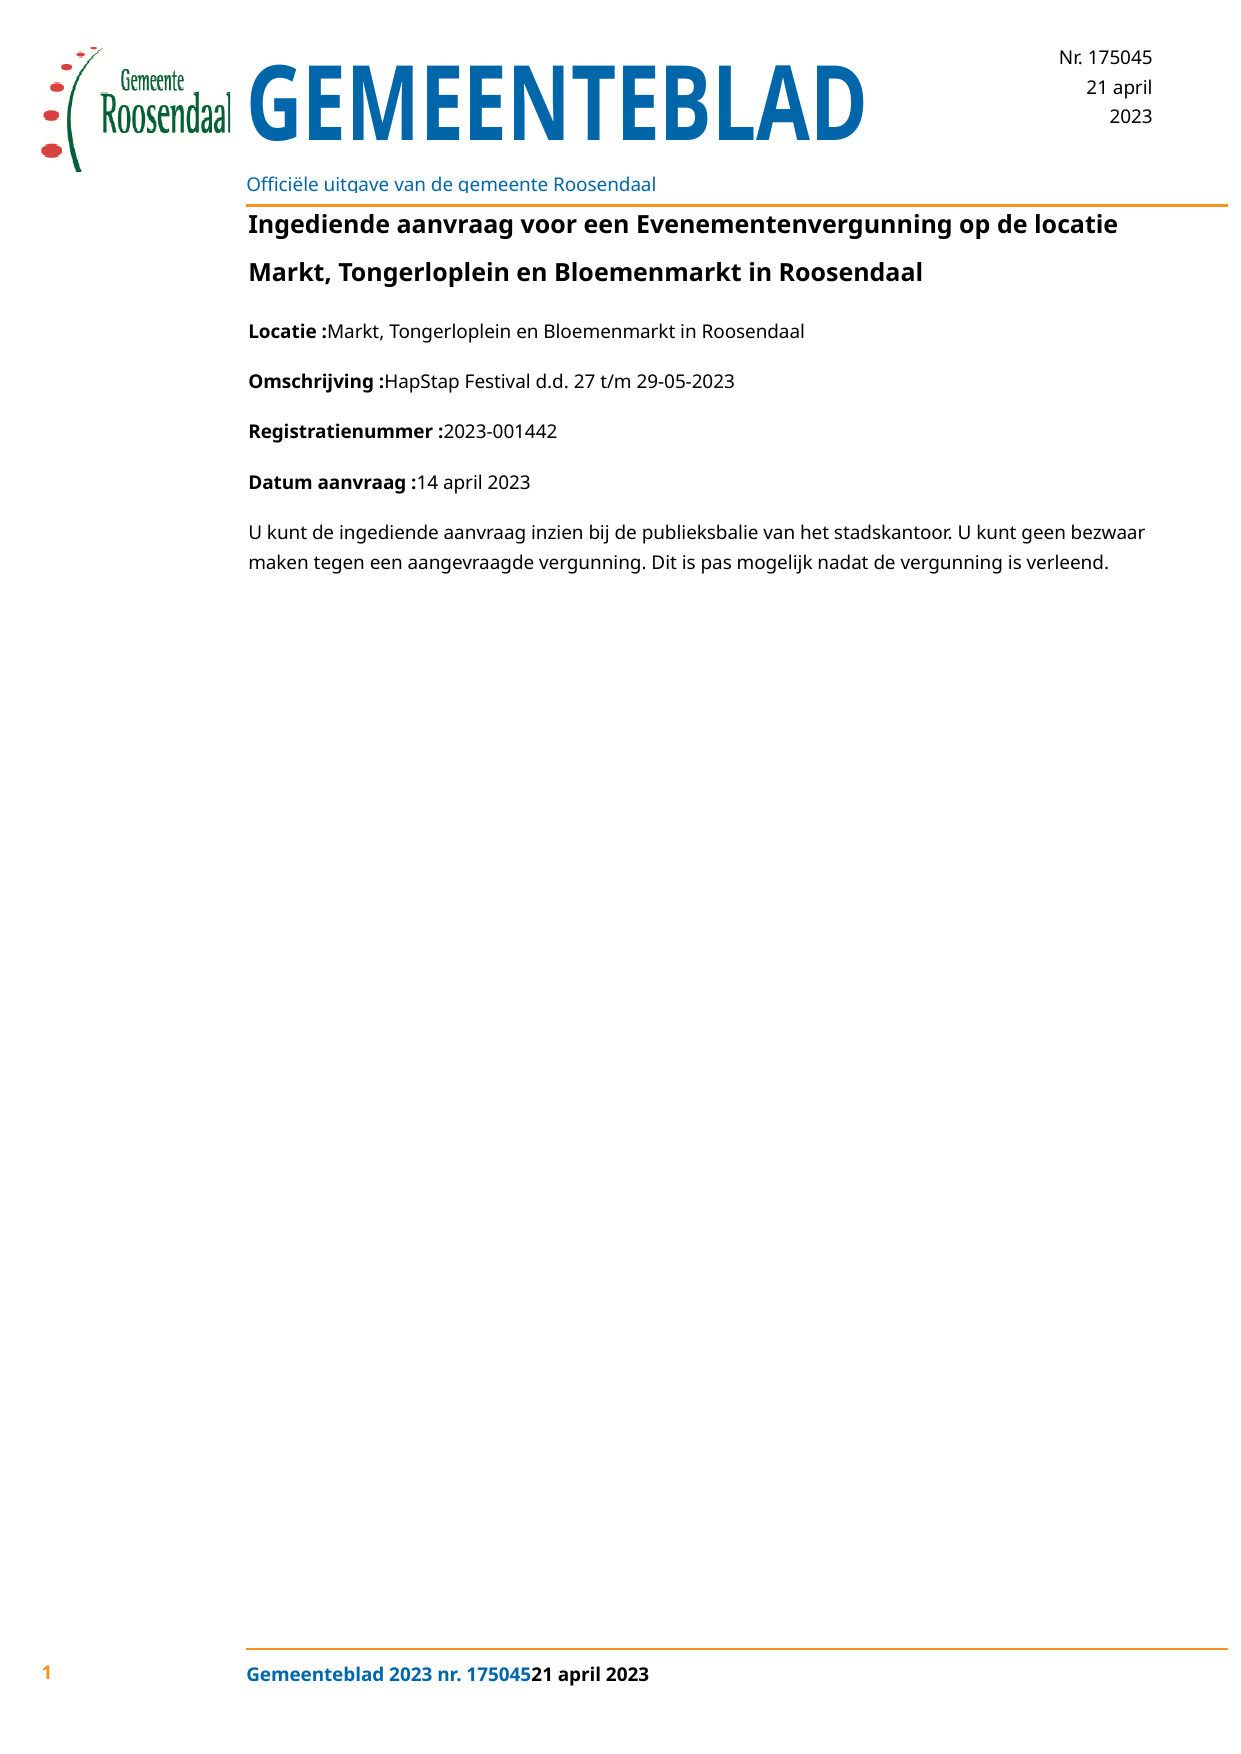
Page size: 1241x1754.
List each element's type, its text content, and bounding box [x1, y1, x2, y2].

text Registratienummer :2023-001442 [248, 419, 1152, 444]
picture [41, 47, 231, 172]
text Ingediende aanvraag voor een Evenementenvergunning op de locatie Markt, Tongerloplein en Bloemenmarkt in Roosendaal [248, 207, 1152, 288]
text Datum aanvraag :14 april 2023 [248, 469, 1152, 495]
text Locatie :Markt, Tongerloplein en Bloemenmarkt in Roosendaal [248, 318, 1152, 344]
text U kunt de ingediende aanvraag inzien bij de publieksbalie van het stadskantoor. U kunt geen bezwaar maken tegen een aangevraagde vergunning. Dit is pas mogelijk nadat de vergunning is verleend. [248, 519, 1152, 575]
text Omschrijving :HapStap Festival d.d. 27 t/m 29-05-2023 [248, 368, 1152, 394]
